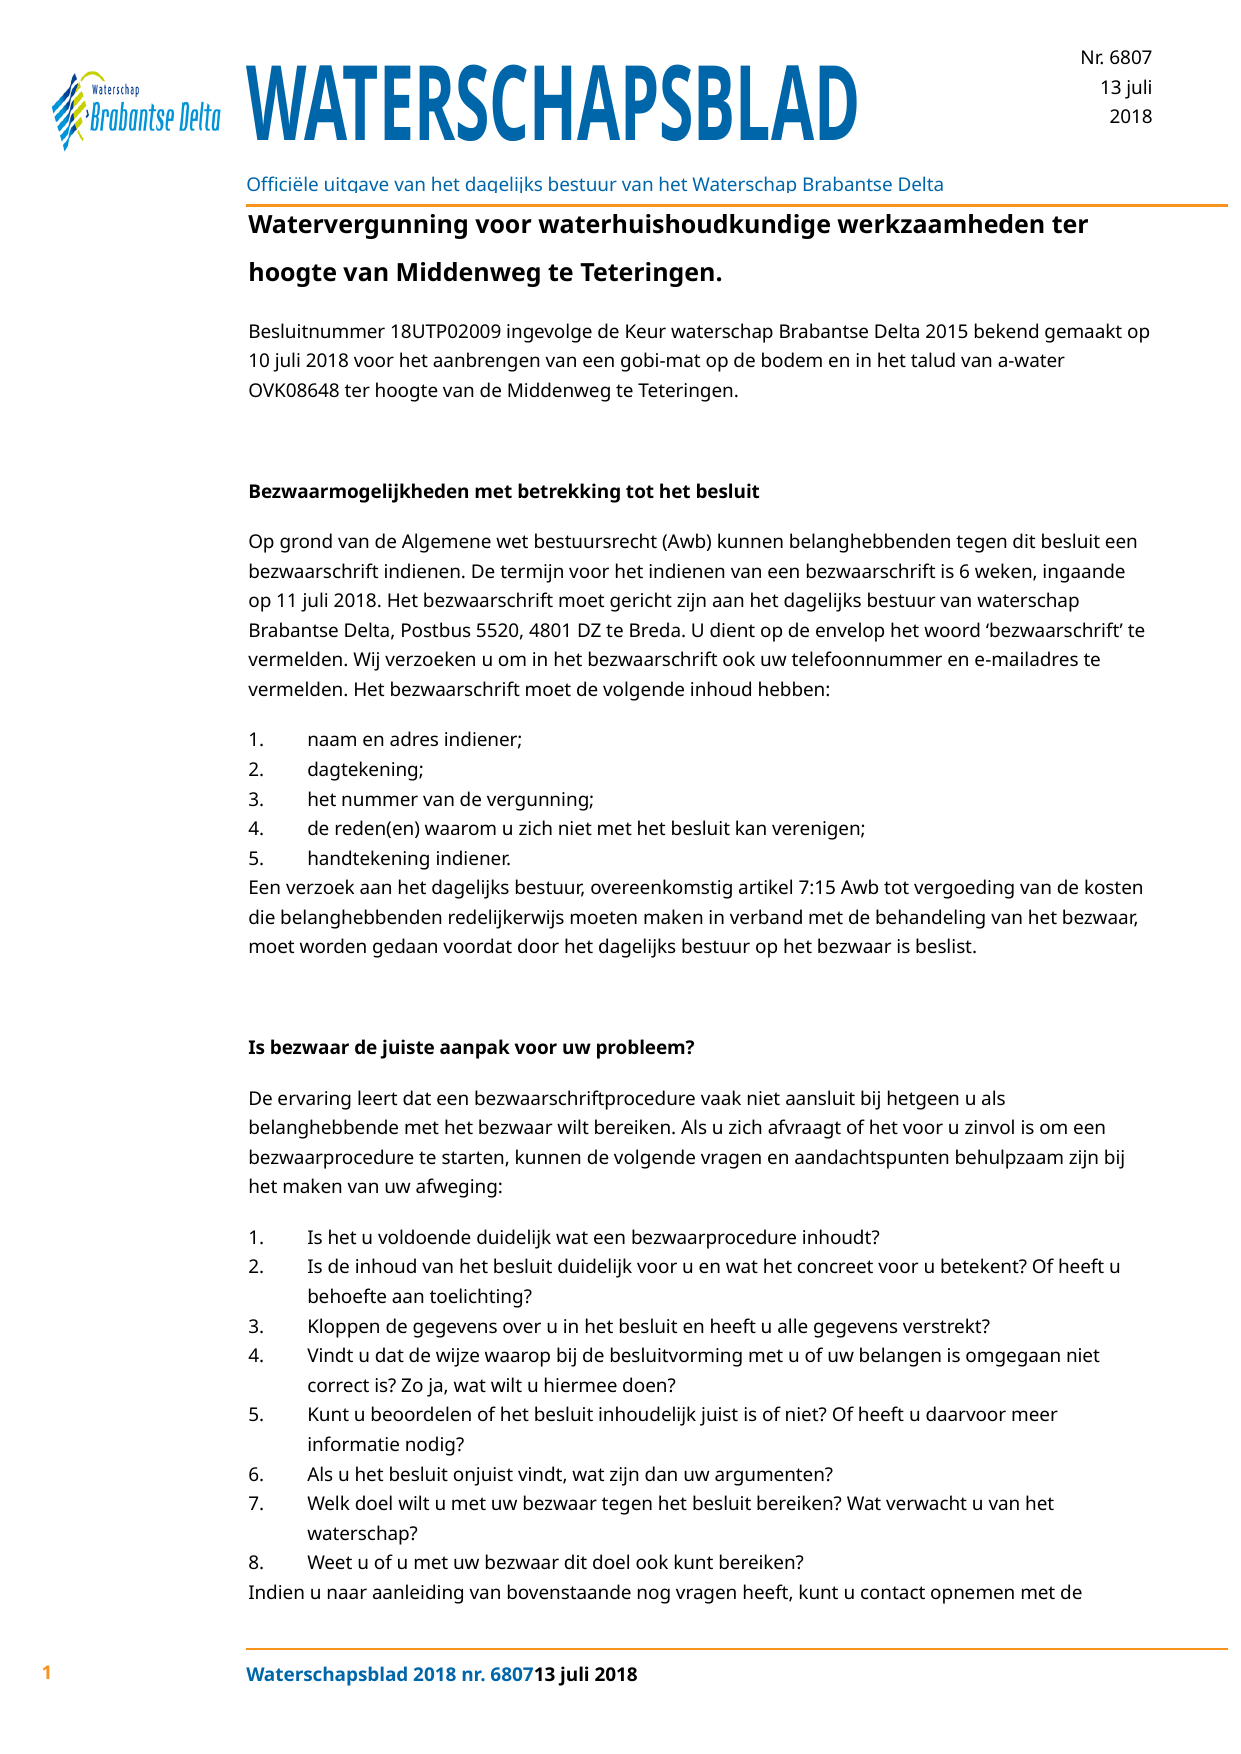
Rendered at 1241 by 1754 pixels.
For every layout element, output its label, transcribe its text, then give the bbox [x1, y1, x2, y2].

list Kloppen de gegevens over u in het besluit en heeft u alle gegevens verstrekt? [248, 1313, 1152, 1339]
text Indien u naar aanleiding van bovenstaande nog vragen heeft, kunt u contact opnemen met de [248, 1579, 1152, 1605]
list Is het u voldoende duidelijk wat een bezwaarprocedure inhoudt? [248, 1224, 1152, 1250]
list dagtekening; [248, 756, 1152, 782]
text De ervaring leert dat een bezwaarschriftprocedure vaak niet aansluit bij hetgeen u als belanghebbende met het bezwaar wilt bereiken. Als u zich afvraagt of het voor u zinvol is om een bezwaarprocedure te starten, kunnen de volgende vragen en aandachtspunten behulpzaam zijn bij het maken van uw afweging: [248, 1085, 1152, 1199]
list de reden(en) waarom u zich niet met het besluit kan verenigen; [248, 815, 1152, 841]
text Bezwaarmogelijkheden met betrekking tot het besluit [248, 478, 1152, 504]
list Welk doel wilt u met uw bezwaar tegen het besluit bereiken? Wat verwacht u van het waterschap? [248, 1490, 1152, 1546]
list het nummer van de vergunning; [248, 786, 1152, 812]
picture [41, 47, 231, 172]
text Besluitnummer 18UTP02009 ingevolge de Keur waterschap Brabantse Delta 2015 bekend gemaakt op 10 juli 2018 voor het aanbrengen van een gobi-mat op de bodem en in het talud van a-water OVK08648 ter hoogte van de Middenweg te Teteringen. [248, 318, 1152, 403]
text Is bezwaar de juiste aanpak voor uw probleem? [248, 1034, 1152, 1060]
text Op grond van de Algemene wet bestuursrecht (Awb) kunnen belanghebbenden tegen dit besluit een bezwaarschrift indienen. De termijn voor het indienen van een bezwaarschrift is 6 weken, ingaande op 11 juli 2018. Het bezwaarschrift moet gericht zijn aan het dagelijks bestuur van waterschap Brabantse Delta, Postbus 5520, 4801 DZ te Breda. U dient op de envelop het woord ‘bezwaarschrift’ te vermelden. Wij verzoeken u om in het bezwaarschrift ook uw telefoonnummer en e‑mailadres te vermelden. Het bezwaarschrift moet de volgende inhoud hebben: [248, 528, 1152, 702]
list naam en adres indiener; [248, 727, 1152, 752]
list handtekening indiener. [248, 845, 1152, 871]
text Watervergunning voor waterhuishoudkundige werkzaamheden ter hoogte van Middenweg te Teteringen. [248, 207, 1152, 288]
list Als u het besluit onjuist vindt, wat zijn dan uw argumenten? [248, 1461, 1152, 1487]
text Een verzoek aan het dagelijks bestuur, overeenkomstig artikel 7:15 Awb tot vergoeding van de kosten die belanghebbenden redelijkerwijs moeten maken in verband met de behandeling van het bezwaar, moet worden gedaan voordat door het dagelijks bestuur op het bezwaar is beslist. [248, 874, 1152, 959]
list Vindt u dat de wijze waarop bij de besluitvorming met u of uw belangen is omgegaan niet correct is? Zo ja, wat wilt u hiermee doen? [248, 1342, 1152, 1398]
list Weet u of u met uw bezwaar dit doel ook kunt bereiken? [248, 1549, 1152, 1575]
list Kunt u beoordelen of het besluit inhoudelijk juist is of niet? Of heeft u daarvoor meer informatie nodig? [248, 1402, 1152, 1457]
list Is de inhoud van het besluit duidelijk voor u en wat het concreet voor u betekent? Of heeft u behoefte aan toelichting? [248, 1254, 1152, 1309]
